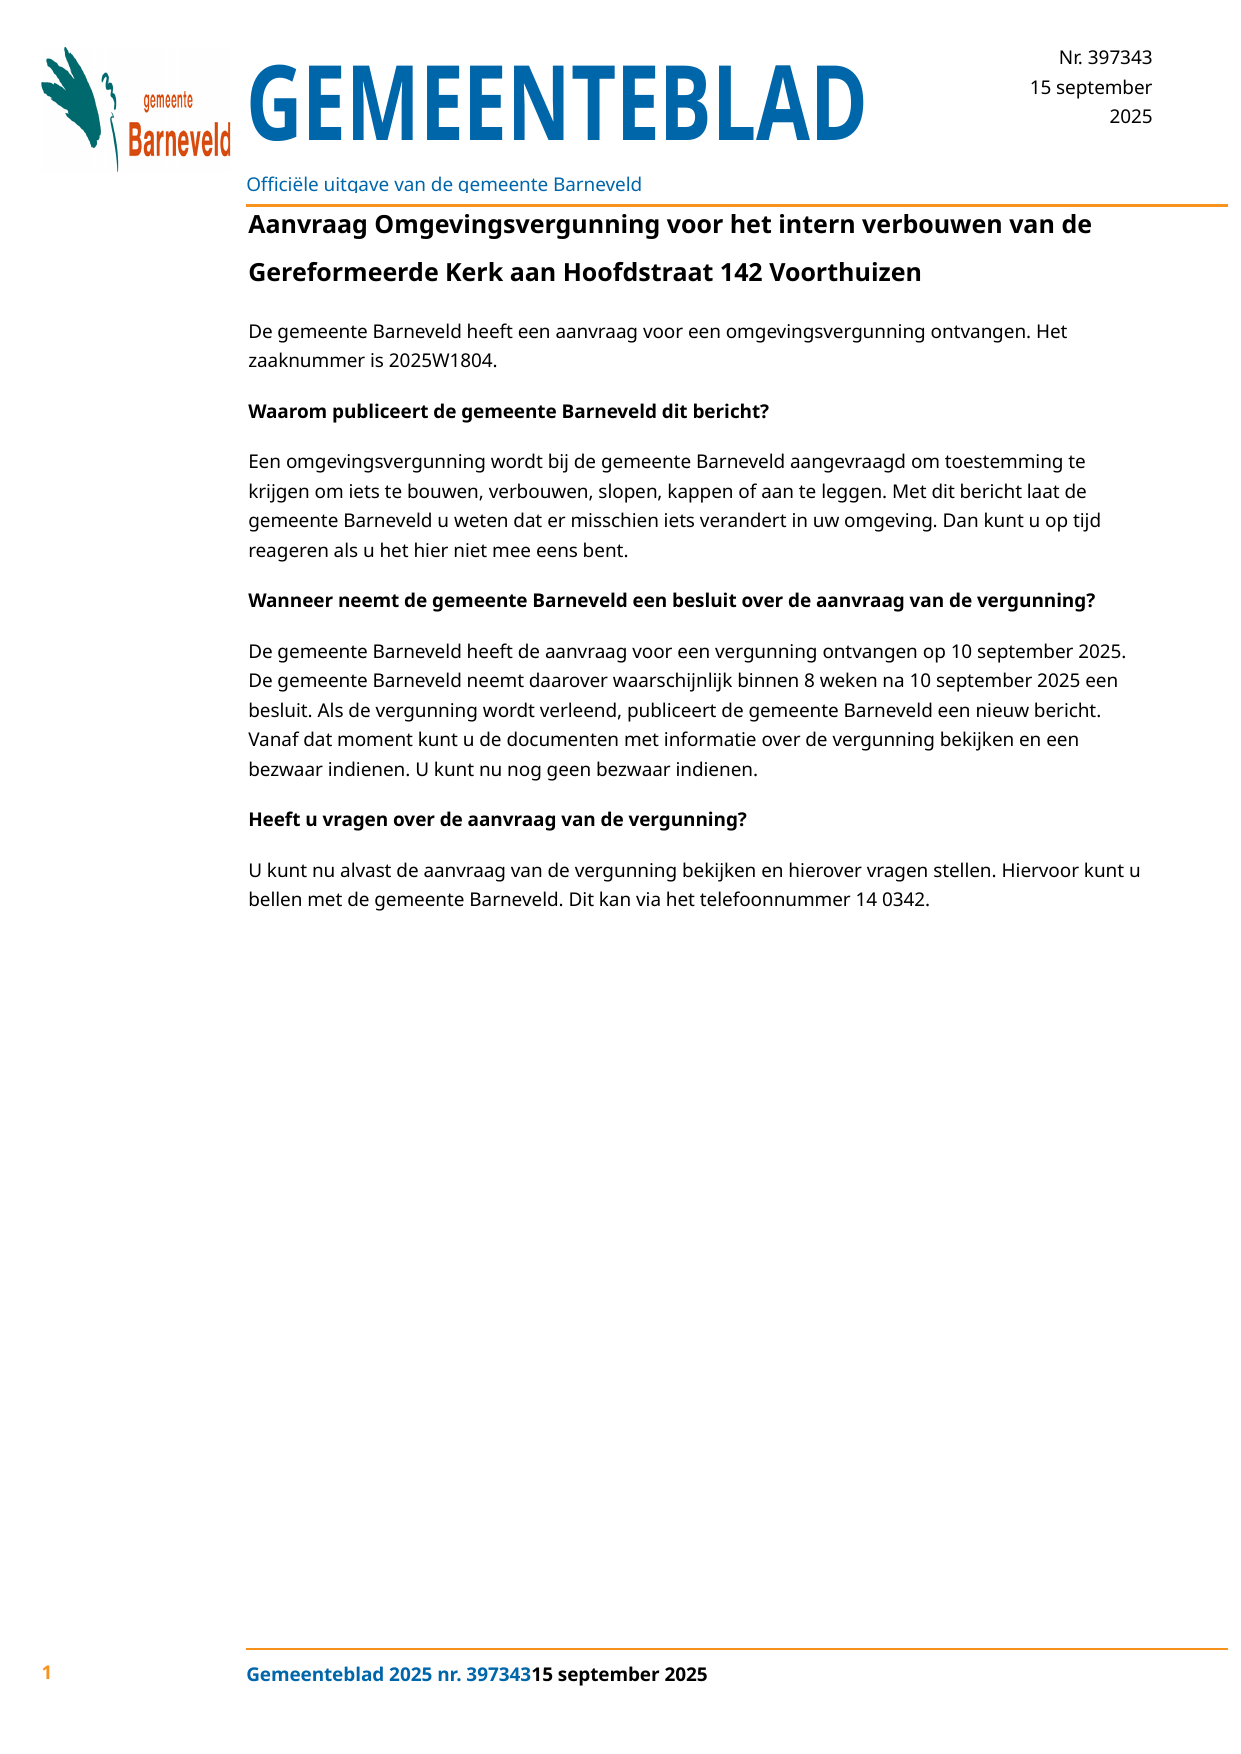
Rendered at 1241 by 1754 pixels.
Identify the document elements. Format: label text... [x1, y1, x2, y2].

text Waarom publiceert de gemeente Barneveld dit bericht? [248, 398, 1152, 424]
text Heeft u vragen over de aanvraag van de vergunning? [248, 807, 1152, 832]
picture [41, 47, 231, 172]
text U kunt nu alvast de aanvraag van de vergunning bekijken en hierover vragen stellen. Hiervoor kunt u bellen met de gemeente Barneveld. Dit kan via het telefoonnummer 14 0342. [248, 857, 1152, 912]
text Een omgevingsvergunning wordt bij de gemeente Barneveld aangevraagd om toestemming te krijgen om iets te bouwen, verbouwen, slopen, kappen of aan te leggen. Met dit bericht laat de gemeente Barneveld u weten dat er misschien iets verandert in uw omgeving. Dan kunt u op tijd reageren als u het hier niet mee eens bent. [248, 448, 1152, 563]
text Aanvraag Omgevingsvergunning voor het intern verbouwen van de Gereformeerde Kerk aan Hoofdstraat 142 Voorthuizen [248, 207, 1152, 288]
text De gemeente Barneveld heeft de aanvraag voor een vergunning ontvangen op 10 september 2025. De gemeente Barneveld neemt daarover waarschijnlijk binnen 8 weken na 10 september 2025 een besluit. Als de vergunning wordt verleend, publiceert de gemeente Barneveld een nieuw bericht. Vanaf dat moment kunt u de documenten met informatie over de vergunning bekijken en een bezwaar indienen. U kunt nu nog geen bezwaar indienen. [248, 638, 1152, 782]
text Wanneer neemt de gemeente Barneveld een besluit over de aanvraag van de vergunning? [248, 587, 1152, 613]
text De gemeente Barneveld heeft een aanvraag voor een omgevingsvergunning ontvangen. Het zaaknummer is 2025W1804. [248, 318, 1152, 373]
